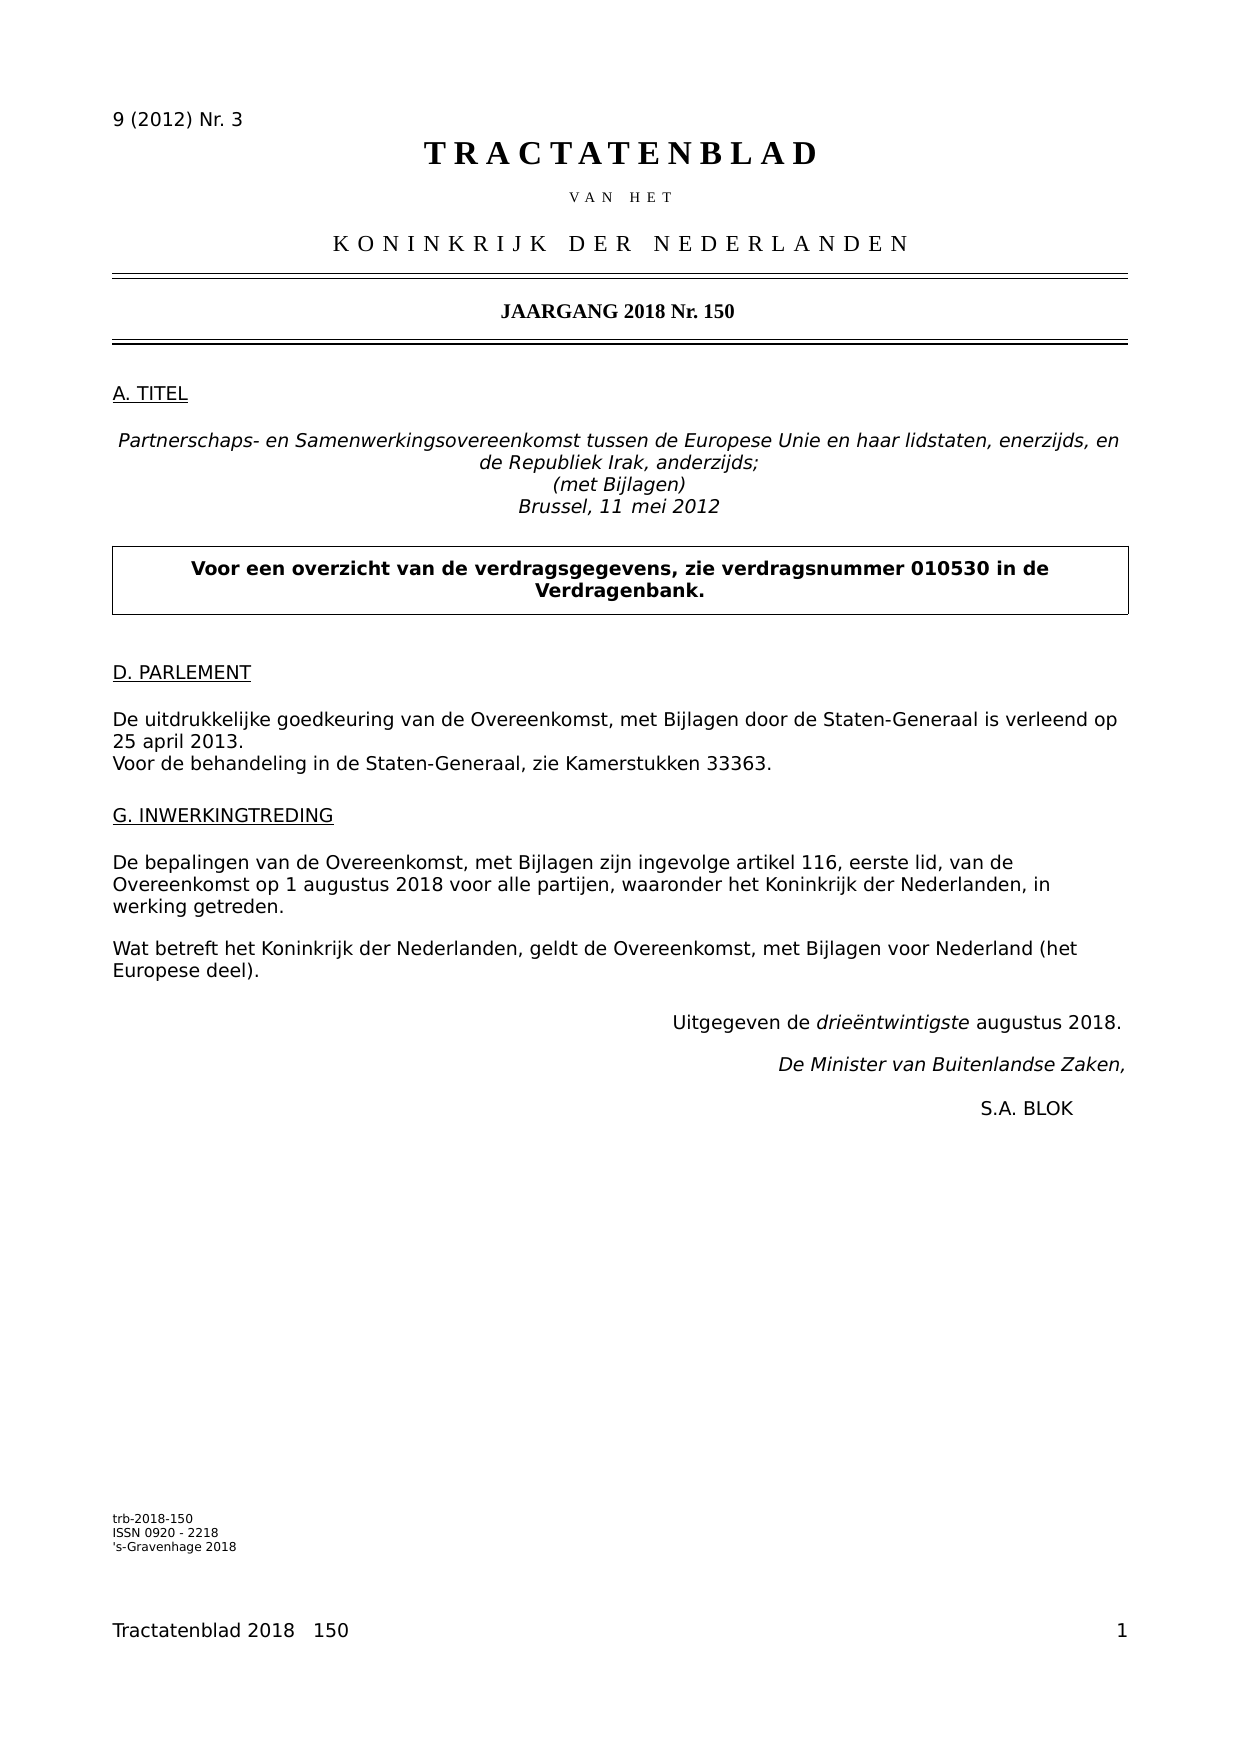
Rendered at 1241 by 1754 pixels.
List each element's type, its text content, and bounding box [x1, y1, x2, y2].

text De Minister van Buitenlandse Zaken, S.A. BLOK [112, 1054, 1128, 1120]
subtitle A. TITEL [112, 383, 1128, 405]
text ISSN 0920 - 2218 [112, 1526, 346, 1540]
text JAARGANG 2018 Nr. 150 [112, 299, 1128, 323]
text Uitgegeven de drieëntwintigste augustus 2018. [112, 1012, 1128, 1034]
text De uitdrukkelijke goedkeuring van de Overeenkomst, met Bijlagen door de Staten-Generaal is verleend op 25 april 2013. [112, 709, 1128, 753]
text trb-2018-150 [112, 1512, 346, 1526]
subtitle D. PARLEMENT [112, 662, 1128, 684]
text VAN HET [112, 189, 1128, 206]
text 's-Gravenhage 2018 [112, 1540, 346, 1554]
text (met Bijlagen) [112, 474, 1128, 496]
text De bepalingen van de Overeenkomst, met Bijlagen zijn ingevolge artikel 116, eerste lid, van de Overeenkomst op 1 augustus 2018 voor alle partijen, waaronder het Koninkrijk der Nederlanden, in werking getreden. [112, 852, 1128, 918]
text Voor de behandeling in de Staten-Generaal, zie Kamerstukken 33363. [112, 753, 1128, 775]
text KONINKRIJK DER NEDERLANDEN [112, 229, 1128, 256]
text Wat betreft het Koninkrijk der Nederlanden, geldt de Overeenkomst, met Bijlagen voor Nederland (het Europese deel). [112, 938, 1128, 982]
subtitle G. INWERKINGTREDING [112, 805, 1128, 827]
text Partnerschaps- en Samenwerkingsovereenkomst tussen de Europese Unie en haar lidstaten, enerzijds, en de Republiek Irak, anderzijds; [112, 430, 1128, 474]
text Brussel, 11 mei 2012 [112, 496, 1128, 518]
text 9 (2012) Nr. 3 [112, 109, 1128, 131]
text TRACTATENBLAD [112, 133, 1128, 172]
